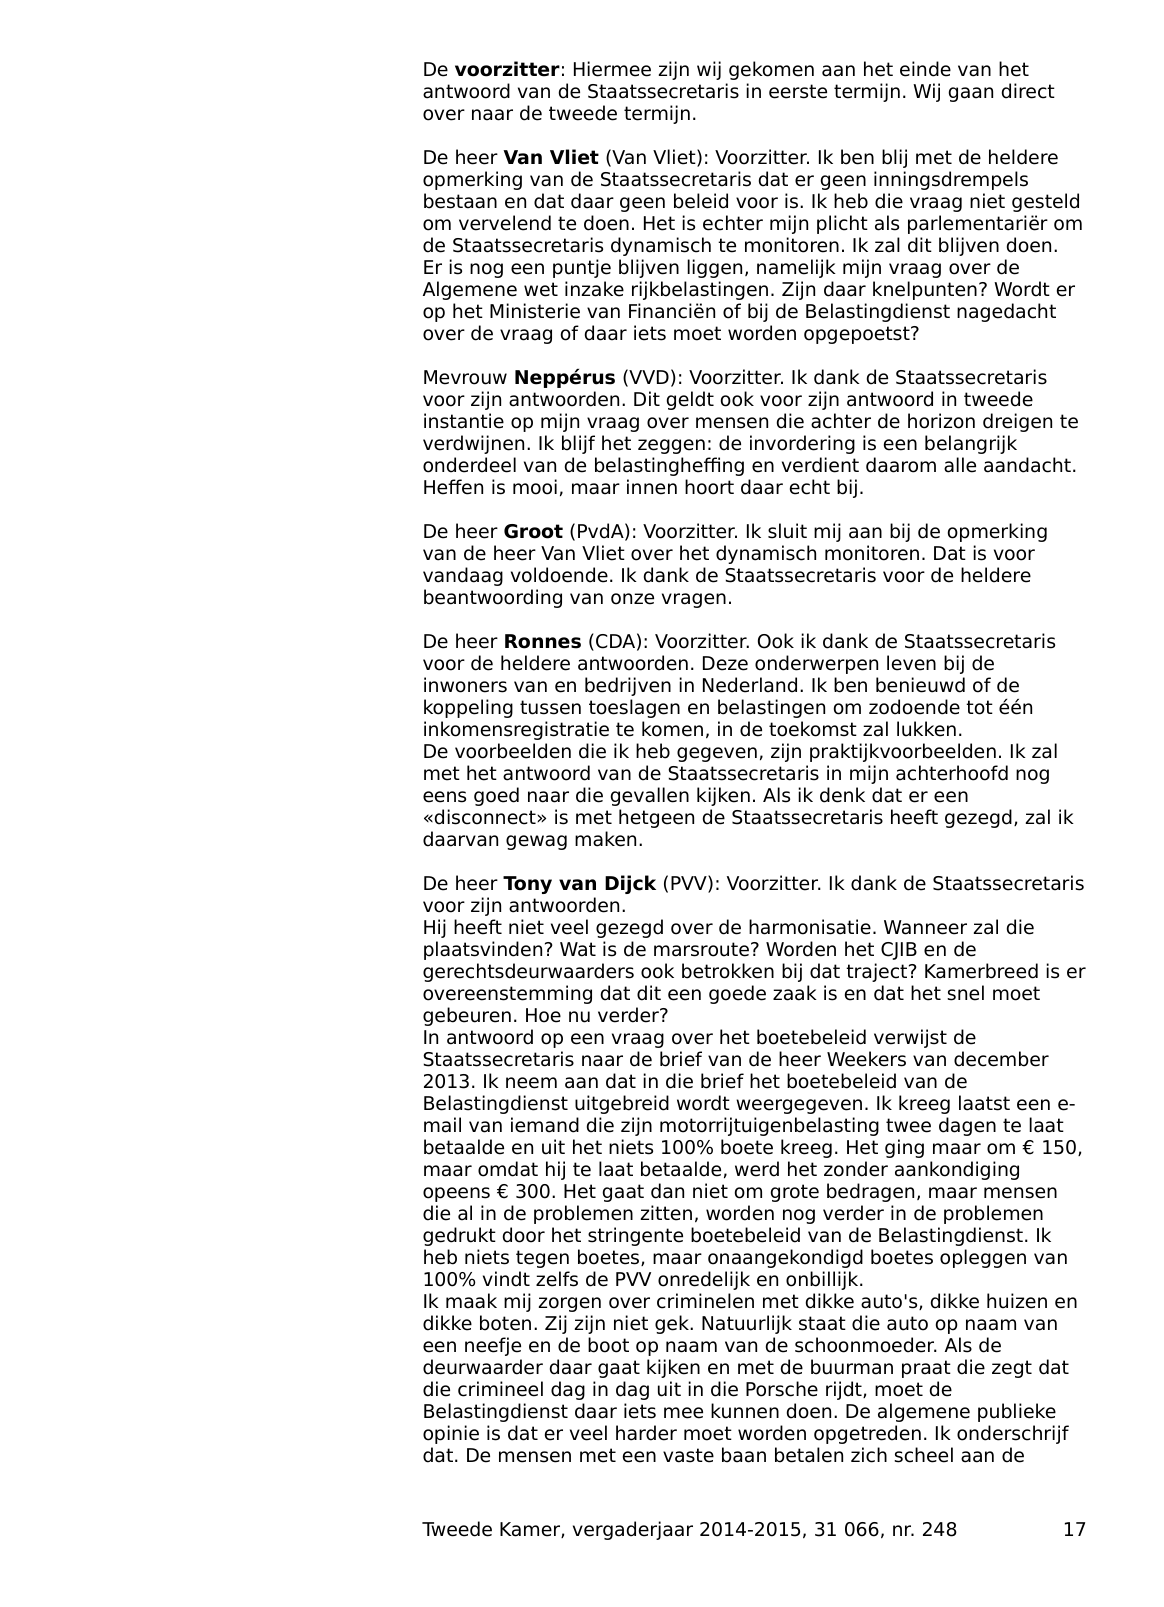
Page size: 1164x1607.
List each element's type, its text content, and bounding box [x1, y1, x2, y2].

text Er is nog een puntje blijven liggen, namelijk mijn vraag over de Algemene wet inzake rijkbelastingen. Zijn daar knelpunten? Wordt er op het Ministerie van Financiën of bij de Belastingdienst nagedacht over de vraag of daar iets moet worden opgepoetst? [422, 257, 1087, 345]
text Ik maak mij zorgen over criminelen met dikke auto's, dikke huizen en dikke boten. Zij zijn niet gek. Natuurlijk staat die auto op naam van een neefje en de boot op naam van de schoonmoeder. Als de deurwaarder daar gaat kijken en met de buurman praat die zegt dat die crimineel dag in dag uit in die Porsche rijdt, moet de Belastingdienst daar iets mee kunnen doen. De algemene publieke opinie is dat er veel harder moet worden opgetreden. Ik onderschrijf dat. De mensen met een vaste baan betalen zich scheel aan de [422, 1291, 1087, 1467]
text De heer Groot (PvdA): Voorzitter. Ik sluit mij aan bij de opmerking van de heer Van Vliet over het dynamisch monitoren. Dat is voor vandaag voldoende. Ik dank de Staatssecretaris voor de heldere beantwoording van onze vragen. [422, 521, 1087, 609]
text De heer Tony van Dijck (PVV): Voorzitter. Ik dank de Staatssecretaris voor zijn antwoorden. [422, 873, 1087, 917]
text De voorzitter: Hiermee zijn wij gekomen aan het einde van het antwoord van de Staatssecretaris in eerste termijn. Wij gaan direct over naar de tweede termijn. [422, 59, 1087, 125]
text De heer Van Vliet (Van Vliet): Voorzitter. Ik ben blij met de heldere opmerking van de Staatssecretaris dat er geen inningsdrempels bestaan en dat daar geen beleid voor is. Ik heb die vraag niet gesteld om vervelend te doen. Het is echter mijn plicht als parlementariër om de Staatssecretaris dynamisch te monitoren. Ik zal dit blijven doen. [422, 147, 1087, 257]
text De voorbeelden die ik heb gegeven, zijn praktijkvoorbeelden. Ik zal met het antwoord van de Staatssecretaris in mijn achterhoofd nog eens goed naar die gevallen kijken. Als ik denk dat er een «disconnect» is met hetgeen de Staatssecretaris heeft gezegd, zal ik daarvan gewag maken. [422, 741, 1087, 851]
text In antwoord op een vraag over het boetebeleid verwijst de Staatssecretaris naar de brief van de heer Weekers van december 2013. Ik neem aan dat in die brief het boetebeleid van de Belastingdienst uitgebreid wordt weergegeven. Ik kreeg laatst een e-mail van iemand die zijn motorrijtuigenbelasting twee dagen te laat betaalde en uit het niets 100% boete kreeg. Het ging maar om € 150, maar omdat hij te laat betaalde, werd het zonder aankondiging opeens € 300. Het gaat dan niet om grote bedragen, maar mensen die al in de problemen zitten, worden nog verder in de problemen gedrukt door het stringente boetebeleid van de Belastingdienst. Ik heb niets tegen boetes, maar onaangekondigd boetes opleggen van 100% vindt zelfs de PVV onredelijk en onbillijk. [422, 1027, 1087, 1291]
text De heer Ronnes (CDA): Voorzitter. Ook ik dank de Staatssecretaris voor de heldere antwoorden. Deze onderwerpen leven bij de inwoners van en bedrijven in Nederland. Ik ben benieuwd of de koppeling tussen toeslagen en belastingen om zodoende tot één inkomensregistratie te komen, in de toekomst zal lukken. [422, 631, 1087, 741]
text Hij heeft niet veel gezegd over de harmonisatie. Wanneer zal die plaatsvinden? Wat is de marsroute? Worden het CJIB en de gerechtsdeurwaarders ook betrokken bij dat traject? Kamerbreed is er overeenstemming dat dit een goede zaak is en dat het snel moet gebeuren. Hoe nu verder? [422, 917, 1087, 1027]
text Mevrouw Neppérus (VVD): Voorzitter. Ik dank de Staatssecretaris voor zijn antwoorden. Dit geldt ook voor zijn antwoord in tweede instantie op mijn vraag over mensen die achter de horizon dreigen te verdwijnen. Ik blijf het zeggen: de invordering is een belangrijk onderdeel van de belastingheffing en verdient daarom alle aandacht. Heffen is mooi, maar innen hoort daar echt bij. [422, 367, 1087, 499]
